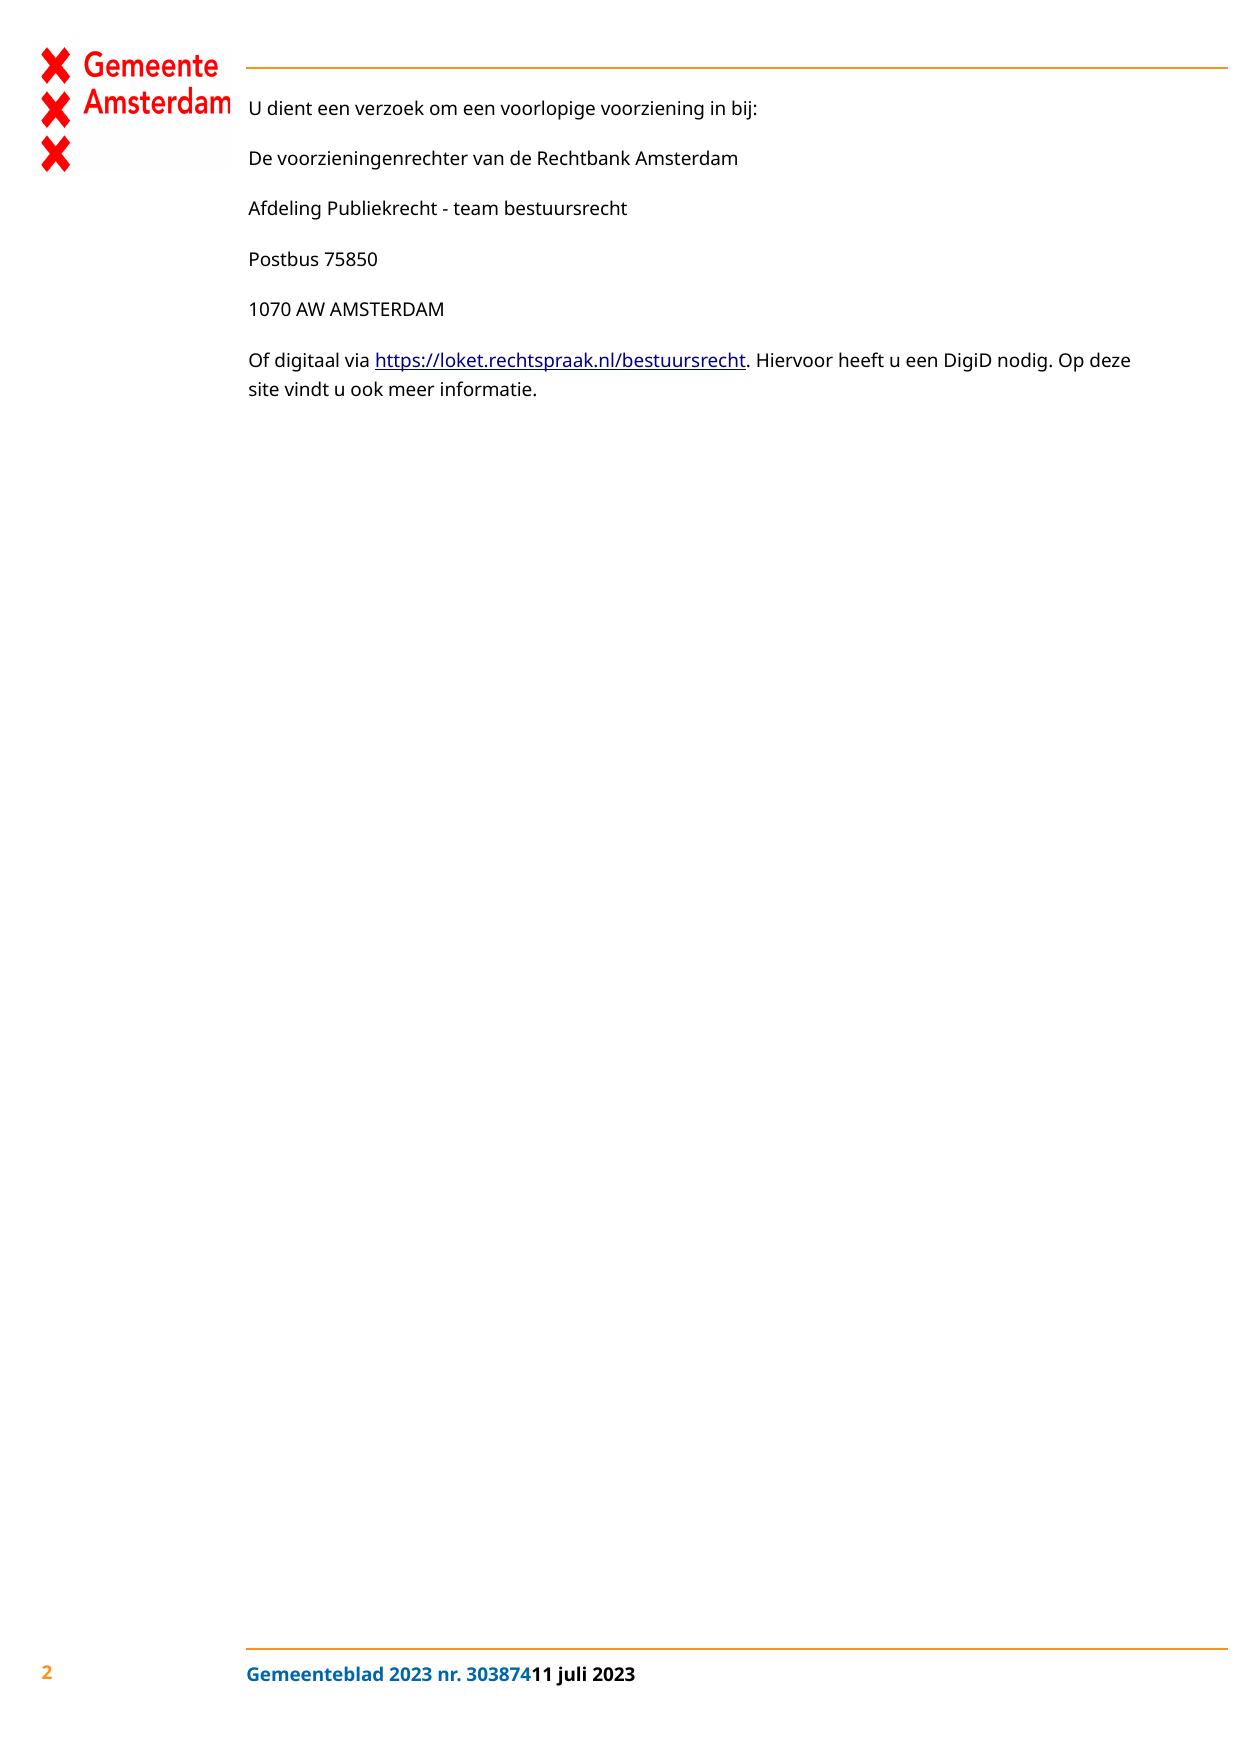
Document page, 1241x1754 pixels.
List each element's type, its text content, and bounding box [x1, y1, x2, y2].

text Afdeling Publiekrecht - team bestuursrecht [248, 196, 1152, 221]
picture [41, 47, 231, 172]
text Of digitaal via https://loket.rechtspraak.nl/bestuursrecht. Hiervoor heeft u een DigiD nodig. Op deze site vindt u ook meer informatie. [248, 347, 1152, 402]
text De voorzieningenrechter van de Rechtbank Amsterdam [248, 145, 1152, 171]
text 1070 AW AMSTERDAM [248, 296, 1152, 322]
text U dient een verzoek om een voorlopige voorziening in bij: [248, 95, 1152, 121]
text Postbus 75850 [248, 246, 1152, 272]
